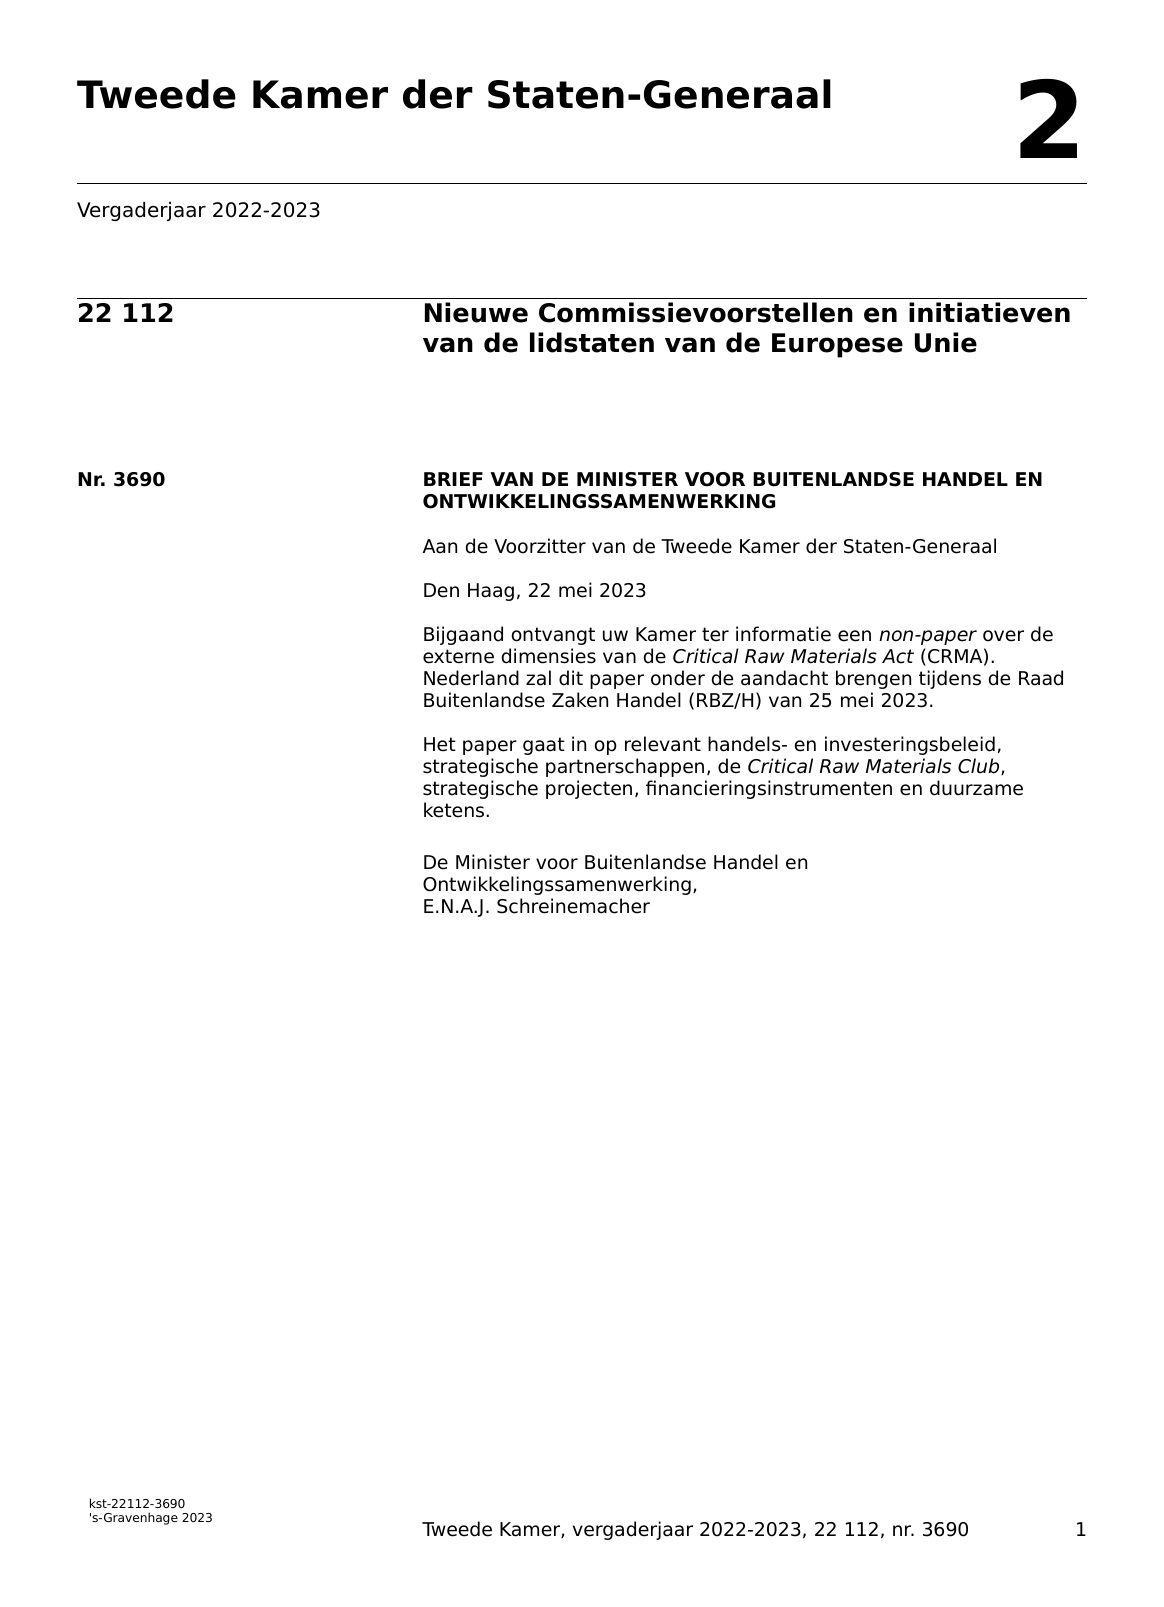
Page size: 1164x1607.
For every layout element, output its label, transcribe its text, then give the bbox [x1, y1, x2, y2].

text kst-22112-3690 [88, 1497, 323, 1511]
text De Minister voor Buitenlandse Handel en Ontwikkelingssamenwerking, E.N.A.J. Schreinemacher [422, 852, 1087, 918]
text Bijgaand ontvangt uw Kamer ter informatie een non-paper over de externe dimensies van de Critical Raw Materials Act (CRMA). Nederland zal dit paper onder de aandacht brengen tijdens de Raad Buitenlandse Zaken Handel (RBZ/H) van 25 mei 2023. [422, 624, 1087, 712]
table_header Tweede Kamer der Staten-Generaal [77, 59, 886, 183]
table_header 2 [886, 59, 1087, 183]
text 's-Gravenhage 2023 [88, 1511, 323, 1525]
text Het paper gaat in op relevant handels- en investeringsbeleid, strategische partnerschappen, de Critical Raw Materials Club, strategische projecten, financieringsinstrumenten en duurzame ketens. [422, 734, 1087, 822]
text Aan de Voorzitter van de Tweede Kamer der Staten-Generaal [422, 536, 1087, 557]
table_cell Vergaderjaar 2022-2023 [77, 184, 1087, 298]
subtitle 22 112 Nieuwe Commissievoorstellen en initiatieven van de lidstaten van de Europese Unie [77, 299, 1087, 358]
text Den Haag, 22 mei 2023 [422, 580, 1087, 602]
subtitle Nr. 3690 BRIEF VAN DE MINISTER VOOR BUITENLANDSE HANDEL EN ONTWIKKELINGSSAMENWERKING [77, 469, 1087, 513]
